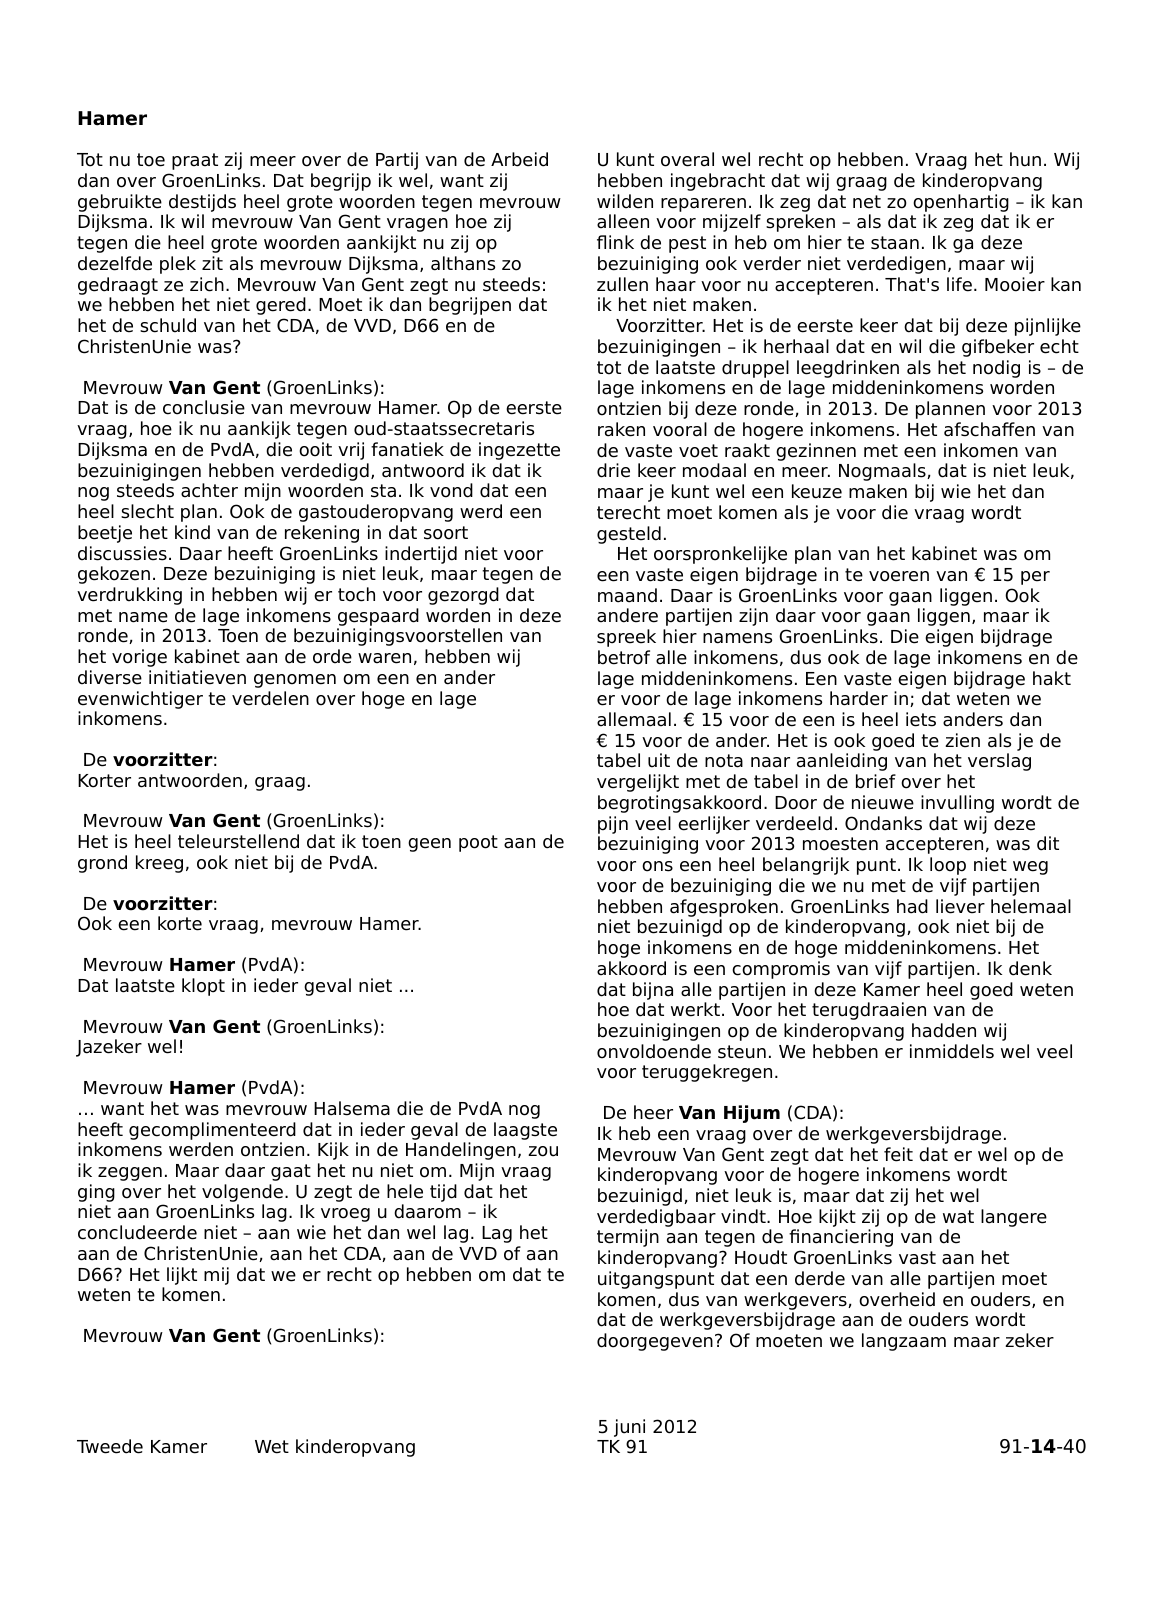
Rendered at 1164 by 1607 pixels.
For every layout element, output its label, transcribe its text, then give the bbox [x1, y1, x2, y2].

text Het is heel teleurstellend dat ik toen geen poot aan de grond kreeg, ook niet bij de PvdA. [77, 832, 567, 873]
text Mevrouw Van Gent (GroenLinks): [77, 811, 567, 832]
text … want het was mevrouw Halsema die de PvdA nog heeft gecomplimenteerd dat in ieder geval de laagste inkomens werden ontzien. Kijk in de Handelingen, zou ik zeggen. Maar daar gaat het nu niet om. Mijn vraag ging over het volgende. U zegt de hele tijd dat het niet aan GroenLinks lag. Ik vroeg u daarom – ik concludeerde niet – aan wie het dan wel lag. Lag het aan de ChristenUnie, aan het CDA, aan de VVD of aan D66? Het lijkt mij dat we er recht op hebben om dat te weten te komen. [77, 1099, 567, 1306]
text U kunt overal wel recht op hebben. Vraag het hun. Wij hebben ingebracht dat wij graag de kinderopvang wilden repareren. Ik zeg dat net zo openhartig – ik kan alleen voor mijzelf spreken – als dat ik zeg dat ik er flink de pest in heb om hier te staan. Ik ga deze bezuiniging ook verder niet verdedigen, maar wij zullen haar voor nu accepteren. That's life. Mooier kan ik het niet maken. [596, 150, 1087, 316]
text De voorzitter: [77, 750, 567, 771]
text De heer Van Hijum (CDA): [596, 1103, 1087, 1124]
text Dat laatste klopt in ieder geval niet ... [77, 976, 567, 996]
text Ook een korte vraag, mevrouw Hamer. [77, 914, 567, 935]
text Voorzitter. Het is de eerste keer dat bij deze pijnlijke bezuinigingen – ik herhaal dat en wil die gifbeker echt tot de laatste druppel leegdrinken als het nodig is – de lage inkomens en de lage middeninkomens worden ontzien bij deze ronde, in 2013. De plannen voor 2013 raken vooral de hogere inkomens. Het afschaffen van de vaste voet raakt gezinnen met een inkomen van drie keer modaal en meer. Nogmaals, dat is niet leuk, maar je kunt wel een keuze maken bij wie het dan terecht moet komen als je voor die vraag wordt gesteld. [596, 316, 1087, 544]
text Jazeker wel! [77, 1037, 567, 1058]
text Mevrouw Van Gent (GroenLinks): [77, 377, 567, 398]
text Mevrouw Hamer (PvdA): [77, 1078, 567, 1099]
text Mevrouw Hamer (PvdA): [77, 955, 567, 976]
text Het oorspronkelijke plan van het kabinet was om een vaste eigen bijdrage in te voeren van € 15 per maand. Daar is GroenLinks voor gaan liggen. Ook andere partijen zijn daar voor gaan liggen, maar ik spreek hier namens GroenLinks. Die eigen bijdrage betrof alle inkomens, dus ook de lage inkomens en de lage middeninkomens. Een vaste eigen bijdrage hakt er voor de lage inkomens harder in; dat weten we allemaal. € 15 voor de een is heel iets anders dan € 15 voor de ander. Het is ook goed te zien als je de tabel uit de nota naar aanleiding van het verslag vergelijkt met de tabel in de brief over het begrotingsakkoord. Door de nieuwe invulling wordt de pijn veel eerlijker verdeeld. Ondanks dat wij deze bezuiniging voor 2013 moesten accepteren, was dit voor ons een heel belangrijk punt. Ik loop niet weg voor de bezuiniging die we nu met de vijf partijen hebben afgesproken. GroenLinks had liever helemaal niet bezuinigd op de kinderopvang, ook niet bij de hoge inkomens en de hoge middeninkomens. Het akkoord is een compromis van vijf partijen. Ik denk dat bijna alle partijen in deze Kamer heel goed weten hoe dat werkt. Voor het terugdraaien van de bezuinigingen op de kinderopvang hadden wij onvoldoende steun. We hebben er inmiddels wel veel voor teruggekregen. [596, 544, 1087, 1083]
text Mevrouw Van Gent (GroenLinks): [77, 1016, 567, 1037]
text Korter antwoorden, graag. [77, 771, 567, 791]
text Mevrouw Van Gent (GroenLinks): [77, 1326, 567, 1347]
text Dat is de conclusie van mevrouw Hamer. Op de eerste vraag, hoe ik nu aankijk tegen oud-staatssecretaris Dijksma en de PvdA, die ooit vrij fanatiek de ingezette bezuinigingen hebben verdedigd, antwoord ik dat ik nog steeds achter mijn woorden sta. Ik vond dat een heel slecht plan. Ook de gastouderopvang werd een beetje het kind van de rekening in dat soort discussies. Daar heeft GroenLinks indertijd niet voor gekozen. Deze bezuiniging is niet leuk, maar tegen de verdrukking in hebben wij er toch voor gezorgd dat met name de lage inkomens gespaard worden in deze ronde, in 2013. Toen de bezuinigingsvoorstellen van het vorige kabinet aan de orde waren, hebben wij diverse initiatieven genomen om een en ander evenwichtiger te verdelen over hoge en lage inkomens. [77, 398, 567, 730]
text De voorzitter: [77, 893, 567, 914]
text Tot nu toe praat zij meer over de Partij van de Arbeid dan over GroenLinks. Dat begrijp ik wel, want zij gebruikte destijds heel grote woorden tegen mevrouw Dijksma. Ik wil mevrouw Van Gent vragen hoe zij tegen die heel grote woorden aankijkt nu zij op dezelfde plek zit als mevrouw Dijksma, althans zo gedraagt ze zich. Mevrouw Van Gent zegt nu steeds: we hebben het niet gered. Moet ik dan begrijpen dat het de schuld van het CDA, de VVD, D66 en de ChristenUnie was? [77, 150, 567, 357]
text Ik heb een vraag over de werkgeversbijdrage. Mevrouw Van Gent zegt dat het feit dat er wel op de kinderopvang voor de hogere inkomens wordt bezuinigd, niet leuk is, maar dat zij het wel verdedigbaar vindt. Hoe kijkt zij op de wat langere termijn aan tegen de financiering van de kinderopvang? Houdt GroenLinks vast aan het uitgangspunt dat een derde van alle partijen moet komen, dus van werkgevers, overheid en ouders, en dat de werkgeversbijdrage aan de ouders wordt doorgegeven? Of moeten we langzaam maar zeker [596, 1124, 1087, 1352]
